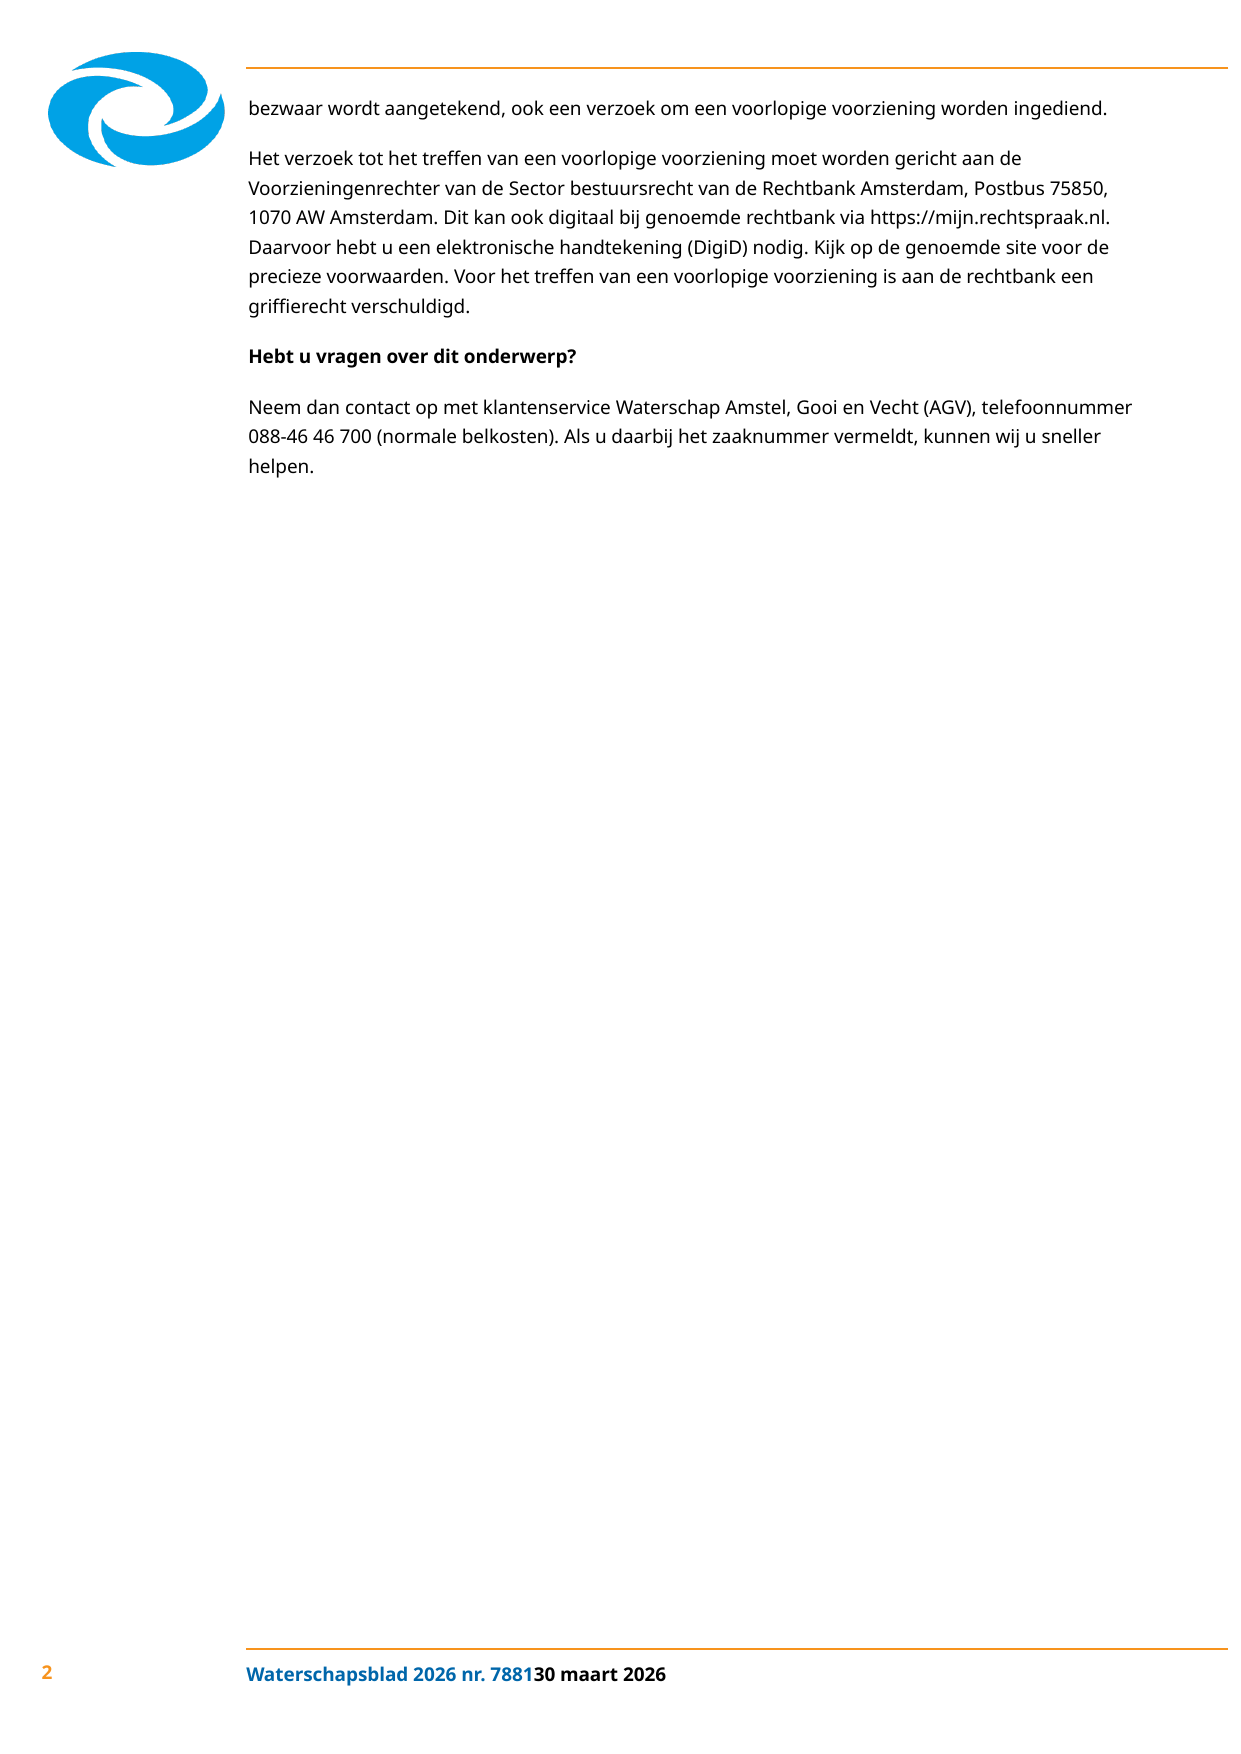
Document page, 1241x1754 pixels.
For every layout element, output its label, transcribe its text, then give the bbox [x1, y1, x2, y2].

picture [41, 47, 231, 172]
text bezwaar wordt aangetekend, ook een verzoek om een voorlopige voorziening worden ingediend. [248, 95, 1152, 121]
text Het verzoek tot het treffen van een voorlopige voorziening moet worden gericht aan de Voorzieningenrechter van de Sector bestuursrecht van de Rechtbank Amsterdam, Postbus 75850, 1070 AW Amsterdam. Dit kan ook digitaal bij genoemde rechtbank via https://mijn.rechtspraak.nl. Daarvoor hebt u een elektronische handtekening (DigiD) nodig. Kijk op de genoemde site voor de precieze voorwaarden. Voor het treffen van een voorlopige voorziening is aan de rechtbank een griffierecht verschuldigd. [248, 145, 1152, 319]
text Neem dan contact op met klantenservice Waterschap Amstel, Gooi en Vecht (AGV), telefoonnummer 088-46 46 700 (normale belkosten). Als u daarbij het zaaknummer vermeldt, kunnen wij u sneller helpen. [248, 394, 1152, 479]
text Hebt u vragen over dit onderwerp? [248, 343, 1152, 369]
